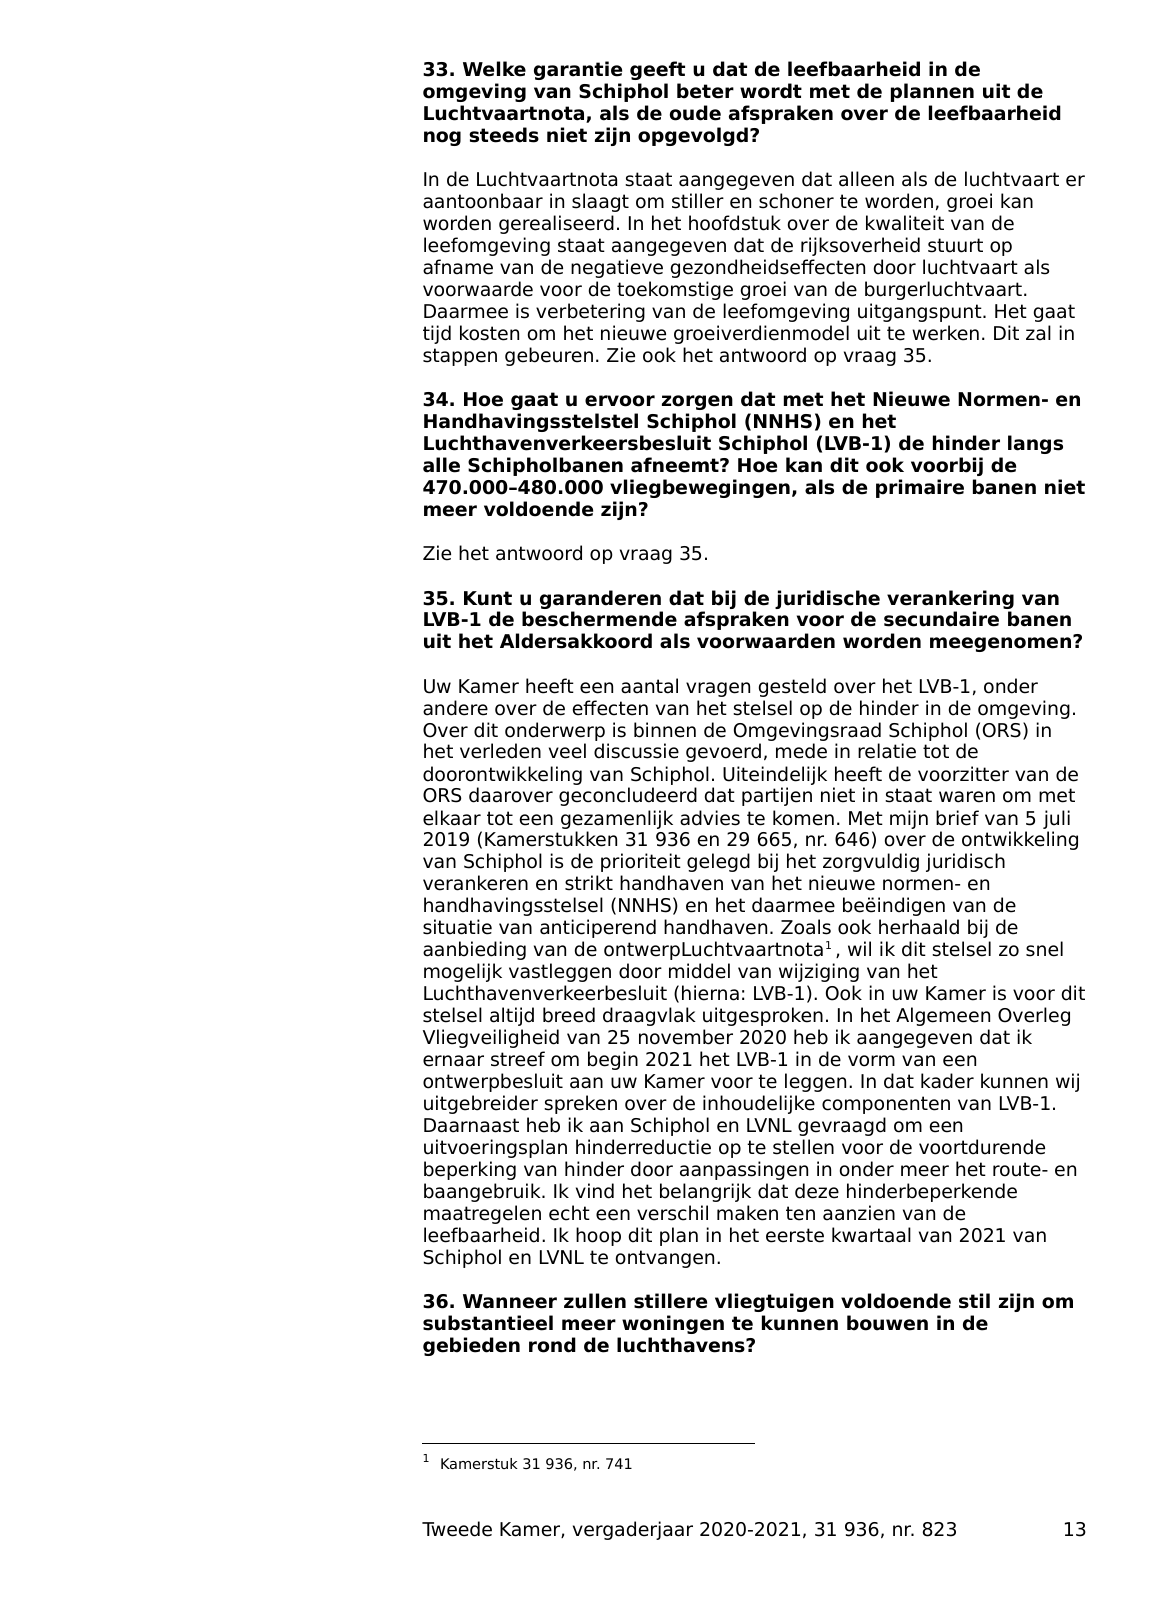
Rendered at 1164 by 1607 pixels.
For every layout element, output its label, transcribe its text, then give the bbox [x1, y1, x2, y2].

text 33. Welke garantie geeft u dat de leefbaarheid in de omgeving van Schiphol beter wordt met de plannen uit de Luchtvaartnota, als de oude afspraken over de leefbaarheid nog steeds niet zijn opgevolgd? [422, 59, 1087, 147]
text 34. Hoe gaat u ervoor zorgen dat met het Nieuwe Normen- en Handhavingsstelstel Schiphol (NNHS) en het Luchthavenverkeersbesluit Schiphol (LVB-1) de hinder langs alle Schipholbanen afneemt? Hoe kan dit ook voorbij de 470.000–480.000 vliegbewegingen, als de primaire banen niet meer voldoende zijn? [422, 389, 1087, 521]
text In de Luchtvaartnota staat aangegeven dat alleen als de luchtvaart er aantoonbaar in slaagt om stiller en schoner te worden, groei kan worden gerealiseerd. In het hoofdstuk over de kwaliteit van de leefomgeving staat aangegeven dat de rijksoverheid stuurt op afname van de negatieve gezondheidseffecten door luchtvaart als voorwaarde voor de toekomstige groei van de burgerluchtvaart. Daarmee is verbetering van de leefomgeving uitgangspunt. Het gaat tijd kosten om het nieuwe groeiverdienmodel uit te werken. Dit zal in stappen gebeuren. Zie ook het antwoord op vraag 35. [422, 169, 1087, 367]
text 36. Wanneer zullen stillere vliegtuigen voldoende stil zijn om substantieel meer woningen te kunnen bouwen in de gebieden rond de luchthavens? [422, 1291, 1087, 1357]
text Kamerstuk 31 936, nr. 741 [422, 1452, 1087, 1474]
text 35. Kunt u garanderen dat bij de juridische verankering van LVB-1 de beschermende afspraken voor de secundaire banen uit het Aldersakkoord als voorwaarden worden meegenomen? [422, 587, 1087, 653]
text Zie het antwoord op vraag 35. [422, 543, 1087, 565]
text Uw Kamer heeft een aantal vragen gesteld over het LVB-1, onder andere over de effecten van het stelsel op de hinder in de omgeving. Over dit onderwerp is binnen de Omgevingsraad Schiphol (ORS) in het verleden veel discussie gevoerd, mede in relatie tot de doorontwikkeling van Schiphol. Uiteindelijk heeft de voorzitter van de ORS daarover geconcludeerd dat partijen niet in staat waren om met elkaar tot een gezamenlijk advies te komen. Met mijn brief van 5 juli 2019 (Kamerstukken 31 936 en 29 665, nr. 646) over de ontwikkeling van Schiphol is de prioriteit gelegd bij het zorgvuldig juridisch verankeren en strikt handhaven van het nieuwe normen- en handhavingsstelsel (NNHS) en het daarmee beëindigen van de situatie van anticiperend handhaven. Zoals ook herhaald bij de aanbieding van de ontwerpLuchtvaartnota, wil ik dit stelsel zo snel mogelijk vastleggen door middel van wijziging van het Luchthavenverkeerbesluit (hierna: LVB-1). Ook in uw Kamer is voor dit stelsel altijd breed draagvlak uitgesproken. In het Algemeen Overleg Vliegveiligheid van 25 november 2020 heb ik aangegeven dat ik ernaar streef om begin 2021 het LVB-1 in de vorm van een ontwerpbesluit aan uw Kamer voor te leggen. In dat kader kunnen wij uitgebreider spreken over de inhoudelijke componenten van LVB-1. Daarnaast heb ik aan Schiphol en LVNL gevraagd om een uitvoeringsplan hinderreductie op te stellen voor de voortdurende beperking van hinder door aanpassingen in onder meer het route- en baangebruik. Ik vind het belangrijk dat deze hinderbeperkende maatregelen echt een verschil maken ten aanzien van de leefbaarheid. Ik hoop dit plan in het eerste kwartaal van 2021 van Schiphol en LVNL te ontvangen. [422, 676, 1087, 1269]
